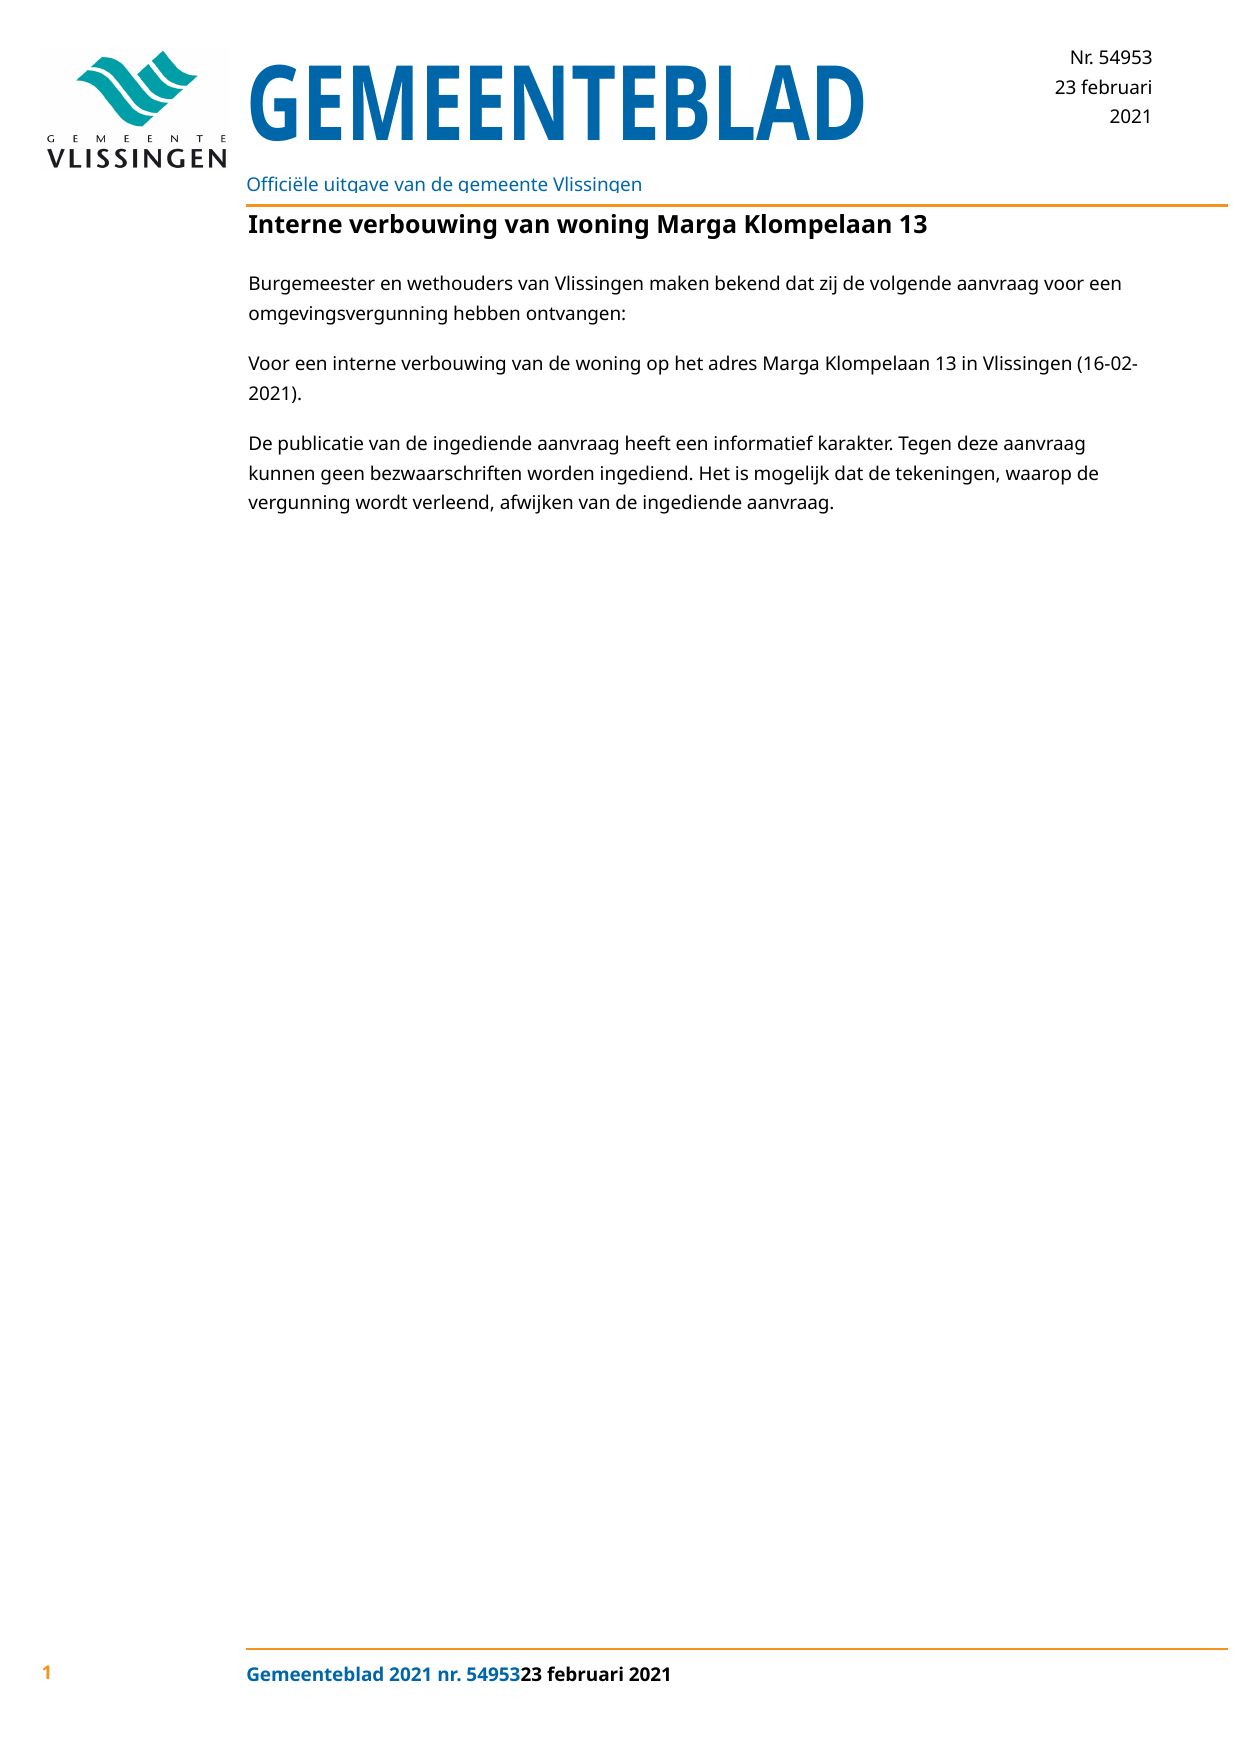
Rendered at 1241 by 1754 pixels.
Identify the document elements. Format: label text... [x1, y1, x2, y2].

picture [41, 47, 231, 172]
text Burgemeester en wethouders van Vlissingen maken bekend dat zij de volgende aanvraag voor een omgevingsvergunning hebben ontvangen: [248, 270, 1152, 326]
text De publicatie van de ingediende aanvraag heeft een informatief karakter. Tegen deze aanvraag kunnen geen bezwaarschriften worden ingediend. Het is mogelijk dat de tekeningen, waarop de vergunning wordt verleend, afwijken van de ingediende aanvraag. [248, 430, 1152, 515]
text Interne verbouwing van woning Marga Klompelaan 13 [248, 207, 1152, 241]
text Voor een interne verbouwing van de woning op het adres Marga Klompelaan 13 in Vlissingen (16-02-2021). [248, 350, 1152, 406]
